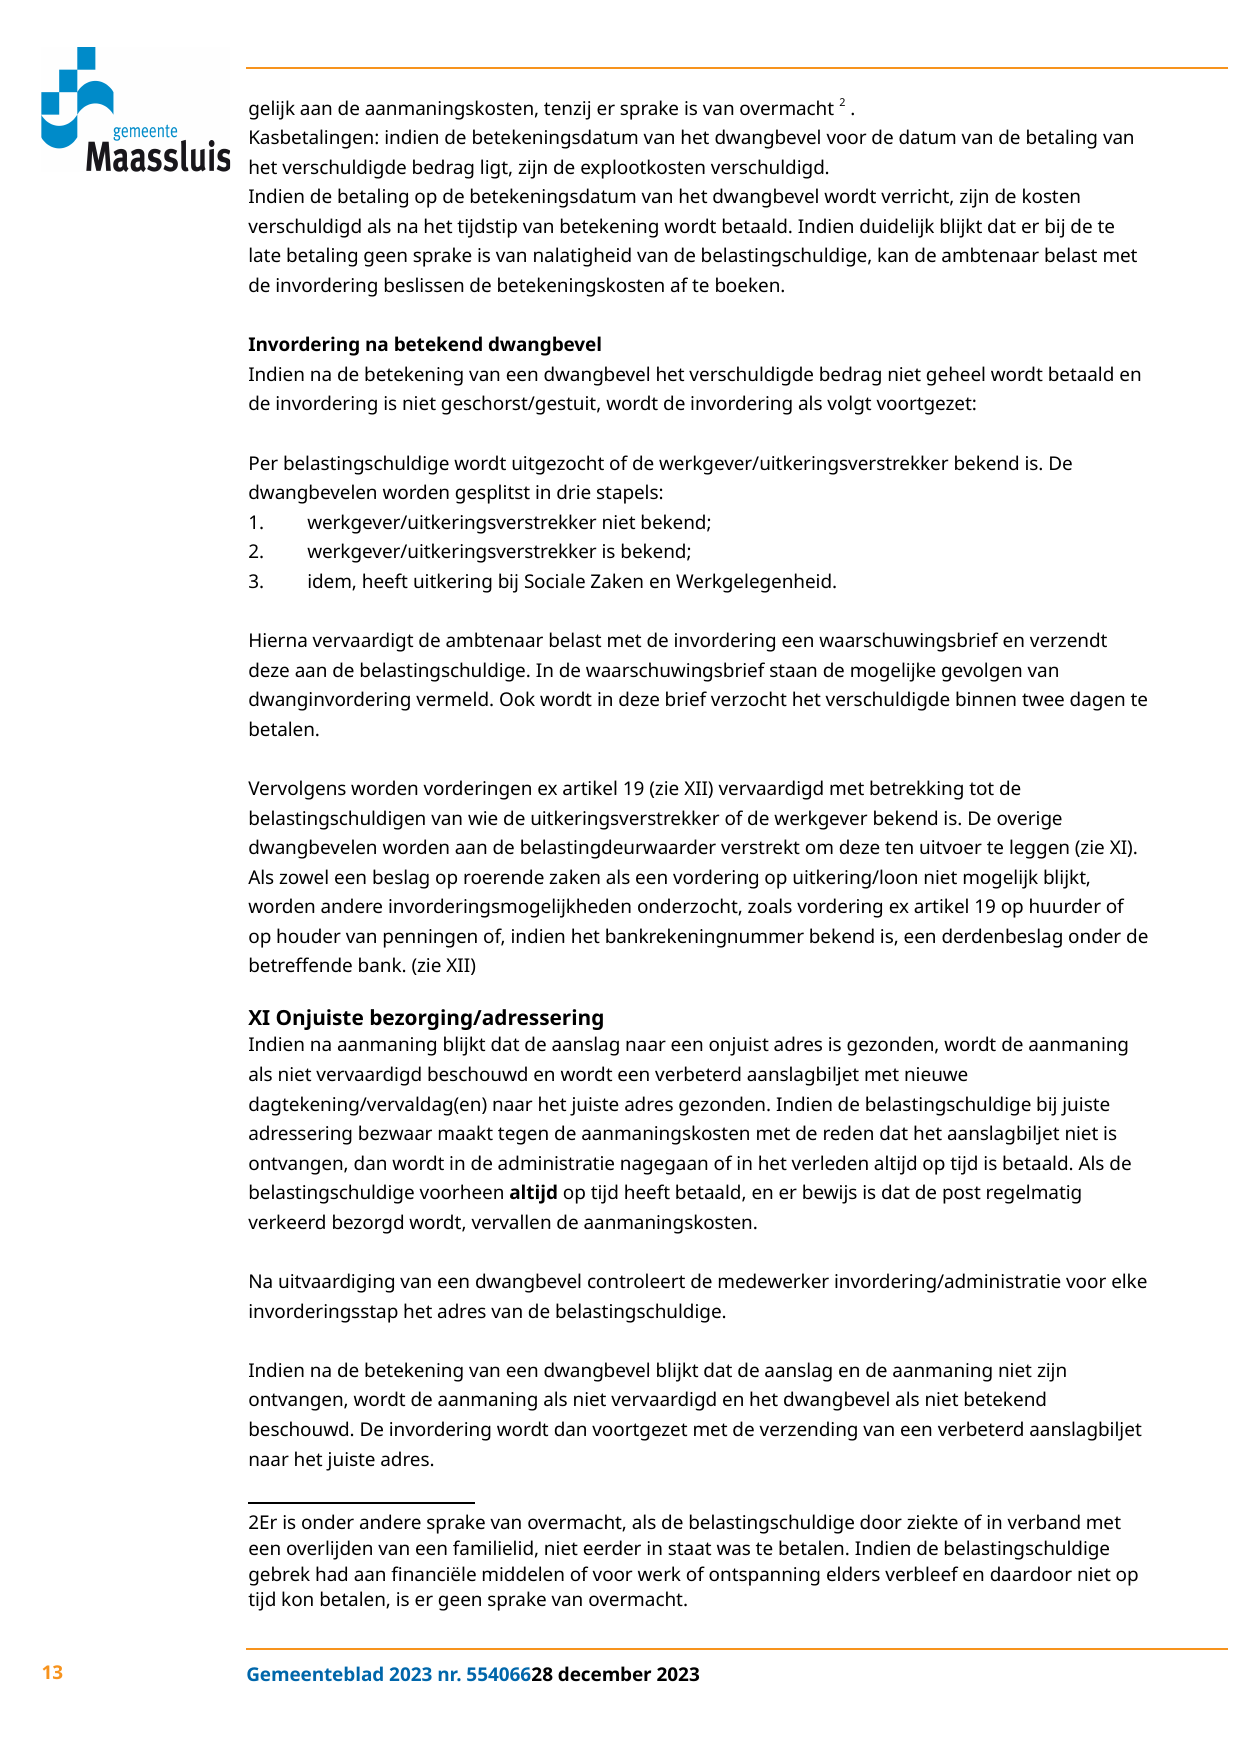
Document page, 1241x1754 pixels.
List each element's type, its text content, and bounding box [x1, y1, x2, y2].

text Vervolgens worden vorderingen ex artikel 19 (zie XII) vervaardigd met betrekking tot de belastingschuldigen van wie de uitkeringsverstrekker of de werkgever bekend is. De overige dwangbevelen worden aan de belastingdeurwaarder verstrekt om deze ten uitvoer te leggen (zie XI). Als zowel een beslag op roerende zaken als een vordering op uitkering/loon niet mogelijk blijkt, worden andere invorderingsmogelijkheden onderzocht, zoals vordering ex artikel 19 op huurder of op houder van penningen of, indien het bankrekeningnummer bekend is, een derdenbeslag onder de betreffende bank. (zie XII) [248, 775, 1152, 978]
text gelijk aan de aanmaningskosten, tenzij er sprake is van overmacht . [248, 95, 1152, 121]
list werkgever/uitkeringsverstrekker is bekend; [248, 538, 1152, 564]
text Indien na de betekening van een dwangbevel het verschuldigde bedrag niet geheel wordt betaald en de invordering is niet geschorst/gestuit, wordt de invordering als volgt voortgezet: [248, 361, 1152, 416]
text Er is onder andere sprake van overmacht, als de belastingschuldige door ziekte of in verband met een overlijden van een familielid, niet eerder in staat was te betalen. Indien de belastingschuldige gebrek had aan financiële middelen of voor werk of ontspanning elders verbleef en daardoor niet op tijd kon betalen, is er geen sprake van overmacht. [248, 1509, 1152, 1612]
text XI Onjuiste bezorging/adressering [248, 1003, 1152, 1032]
text Per belastingschuldige wordt uitgezocht of de werkgever/uitkeringsverstrekker bekend is. De dwangbevelen worden gesplitst in drie stapels: [248, 450, 1152, 505]
text Invordering na betekend dwangbevel [248, 331, 1152, 357]
text Kasbetalingen: indien de betekeningsdatum van het dwangbevel voor de datum van de betaling van het verschuldigde bedrag ligt, zijn de explootkosten verschuldigd. [248, 124, 1152, 180]
text Indien na de betekening van een dwangbevel blijkt dat de aanslag en de aanmaning niet zijn ontvangen, wordt de aanmaning als niet vervaardigd en het dwangbevel als niet betekend beschouwd. De invordering wordt dan voortgezet met de verzending van een verbeterd aanslagbiljet naar het juiste adres. [248, 1357, 1152, 1471]
text Hierna vervaardigt de ambtenaar belast met de invordering een waarschuwingsbrief en verzendt deze aan de belastingschuldige. In de waarschuwingsbrief staan de mogelijke gevolgen van dwanginvordering vermeld. Ook wordt in deze brief verzocht het verschuldigde binnen twee dagen te betalen. [248, 627, 1152, 742]
picture [41, 47, 231, 172]
text Indien na aanmaning blijkt dat de aanslag naar een onjuist adres is gezonden, wordt de aanmaning als niet vervaardigd beschouwd en wordt een verbeterd aanslagbiljet met nieuwe dagtekening/vervaldag(en) naar het juiste adres gezonden. Indien de belastingschuldige bij juiste adressering bezwaar maakt tegen de aanmaningskosten met de reden dat het aanslagbiljet niet is ontvangen, dan wordt in de administratie nagegaan of in het verleden altijd op tijd is betaald. Als de belastingschuldige voorheen altijd op tijd heeft betaald, en er bewijs is dat de post regelmatig verkeerd bezorgd wordt, vervallen de aanmaningskosten. [248, 1032, 1152, 1235]
text Indien de betaling op de betekeningsdatum van het dwangbevel wordt verricht, zijn de kosten verschuldigd als na het tijdstip van betekening wordt betaald. Indien duidelijk blijkt dat er bij de te late betaling geen sprake is van nalatigheid van de belastingschuldige, kan de ambtenaar belast met de invordering beslissen de betekeningskosten af te boeken. [248, 183, 1152, 298]
list werkgever/uitkeringsverstrekker niet bekend; [248, 509, 1152, 535]
text Na uitvaardiging van een dwangbevel controleert de medewerker invordering/administratie voor elke invorderingsstap het adres van de belastingschuldige. [248, 1268, 1152, 1323]
list idem, heeft uitkering bij Sociale Zaken en Werkgelegenheid. [248, 568, 1152, 594]
picture [41, 47, 77, 92]
